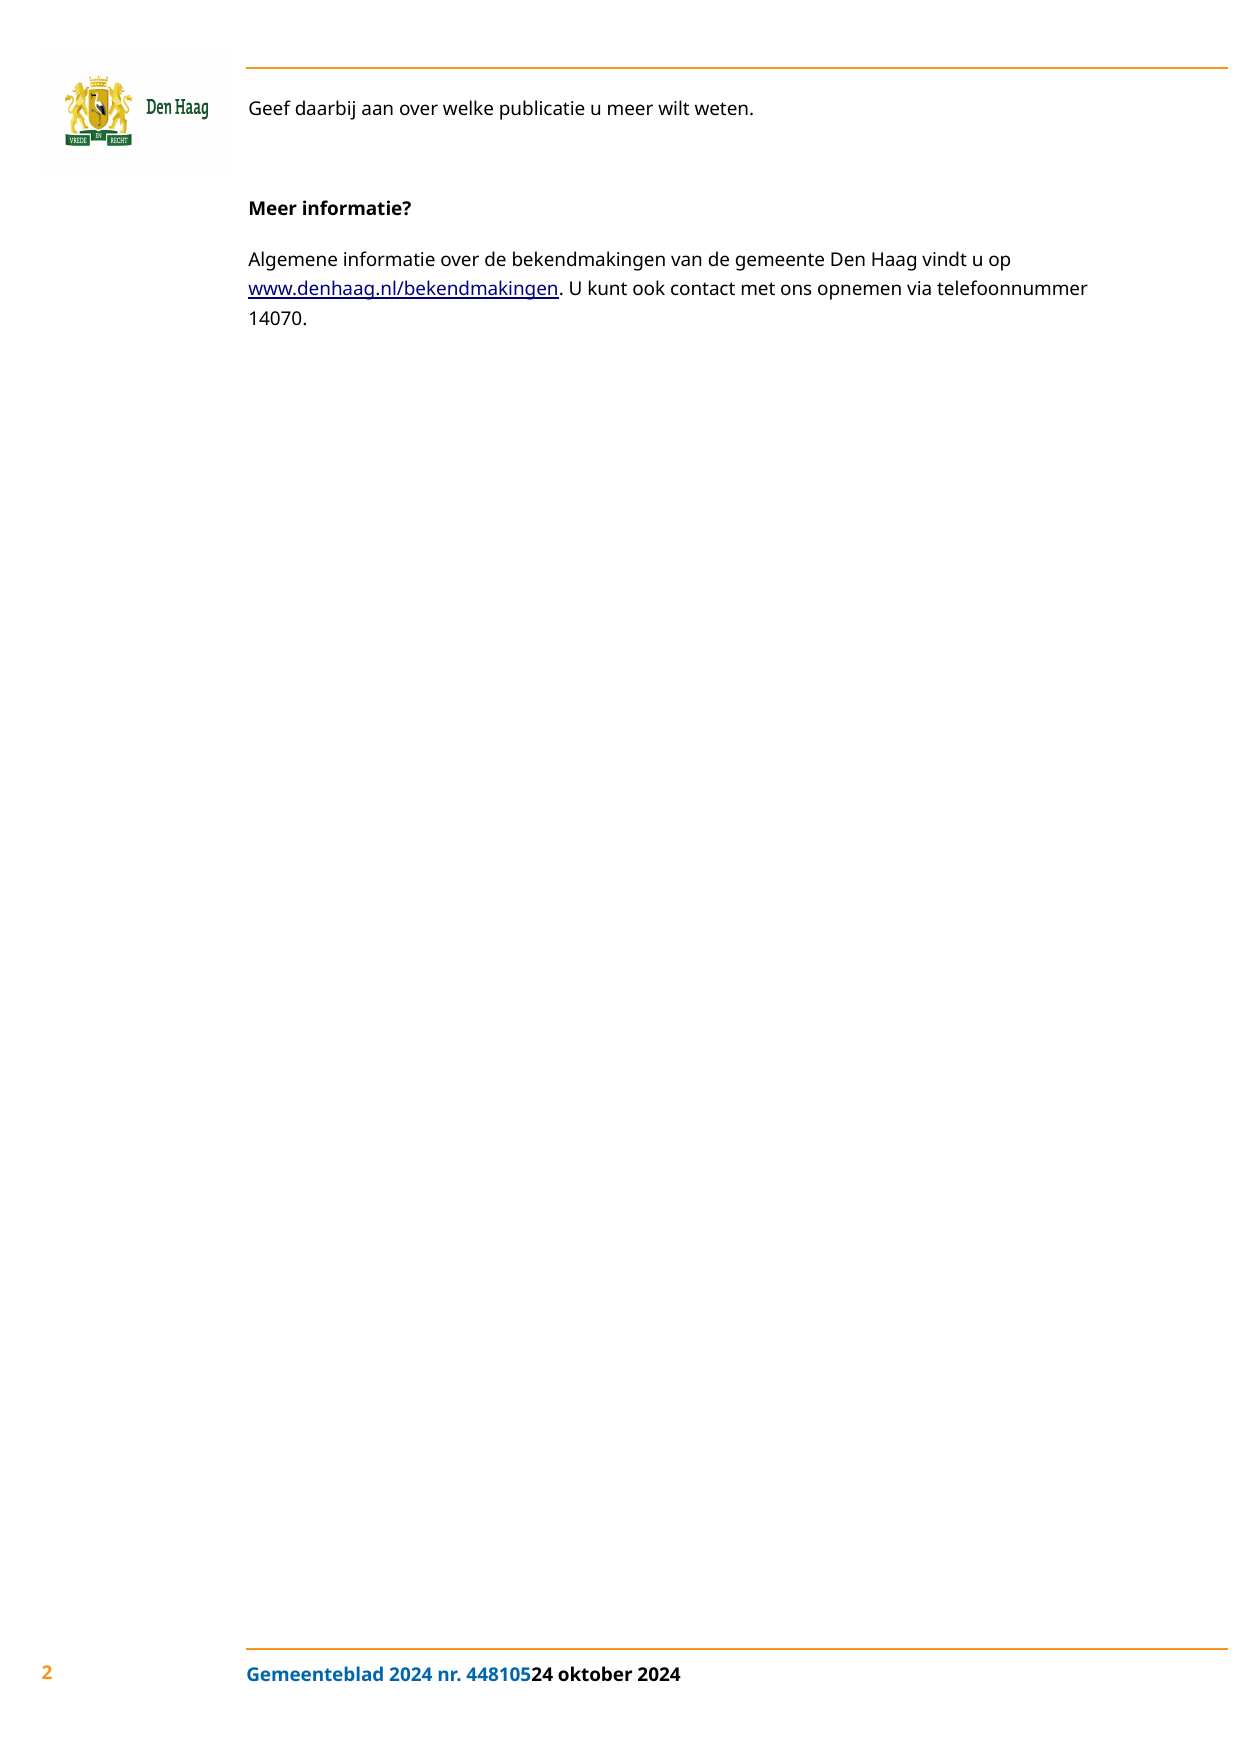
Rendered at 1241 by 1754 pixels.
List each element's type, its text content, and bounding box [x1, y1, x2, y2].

text Geef daarbij aan over welke publicatie u meer wilt weten. [248, 95, 1152, 121]
picture [41, 47, 231, 172]
text Meer informatie? [248, 196, 1152, 221]
text Algemene informatie over de bekendmakingen van de gemeente Den Haag vindt u op www.denhaag.nl/bekendmakingen. U kunt ook contact met ons opnemen via telefoonnummer 14070. [248, 246, 1152, 331]
